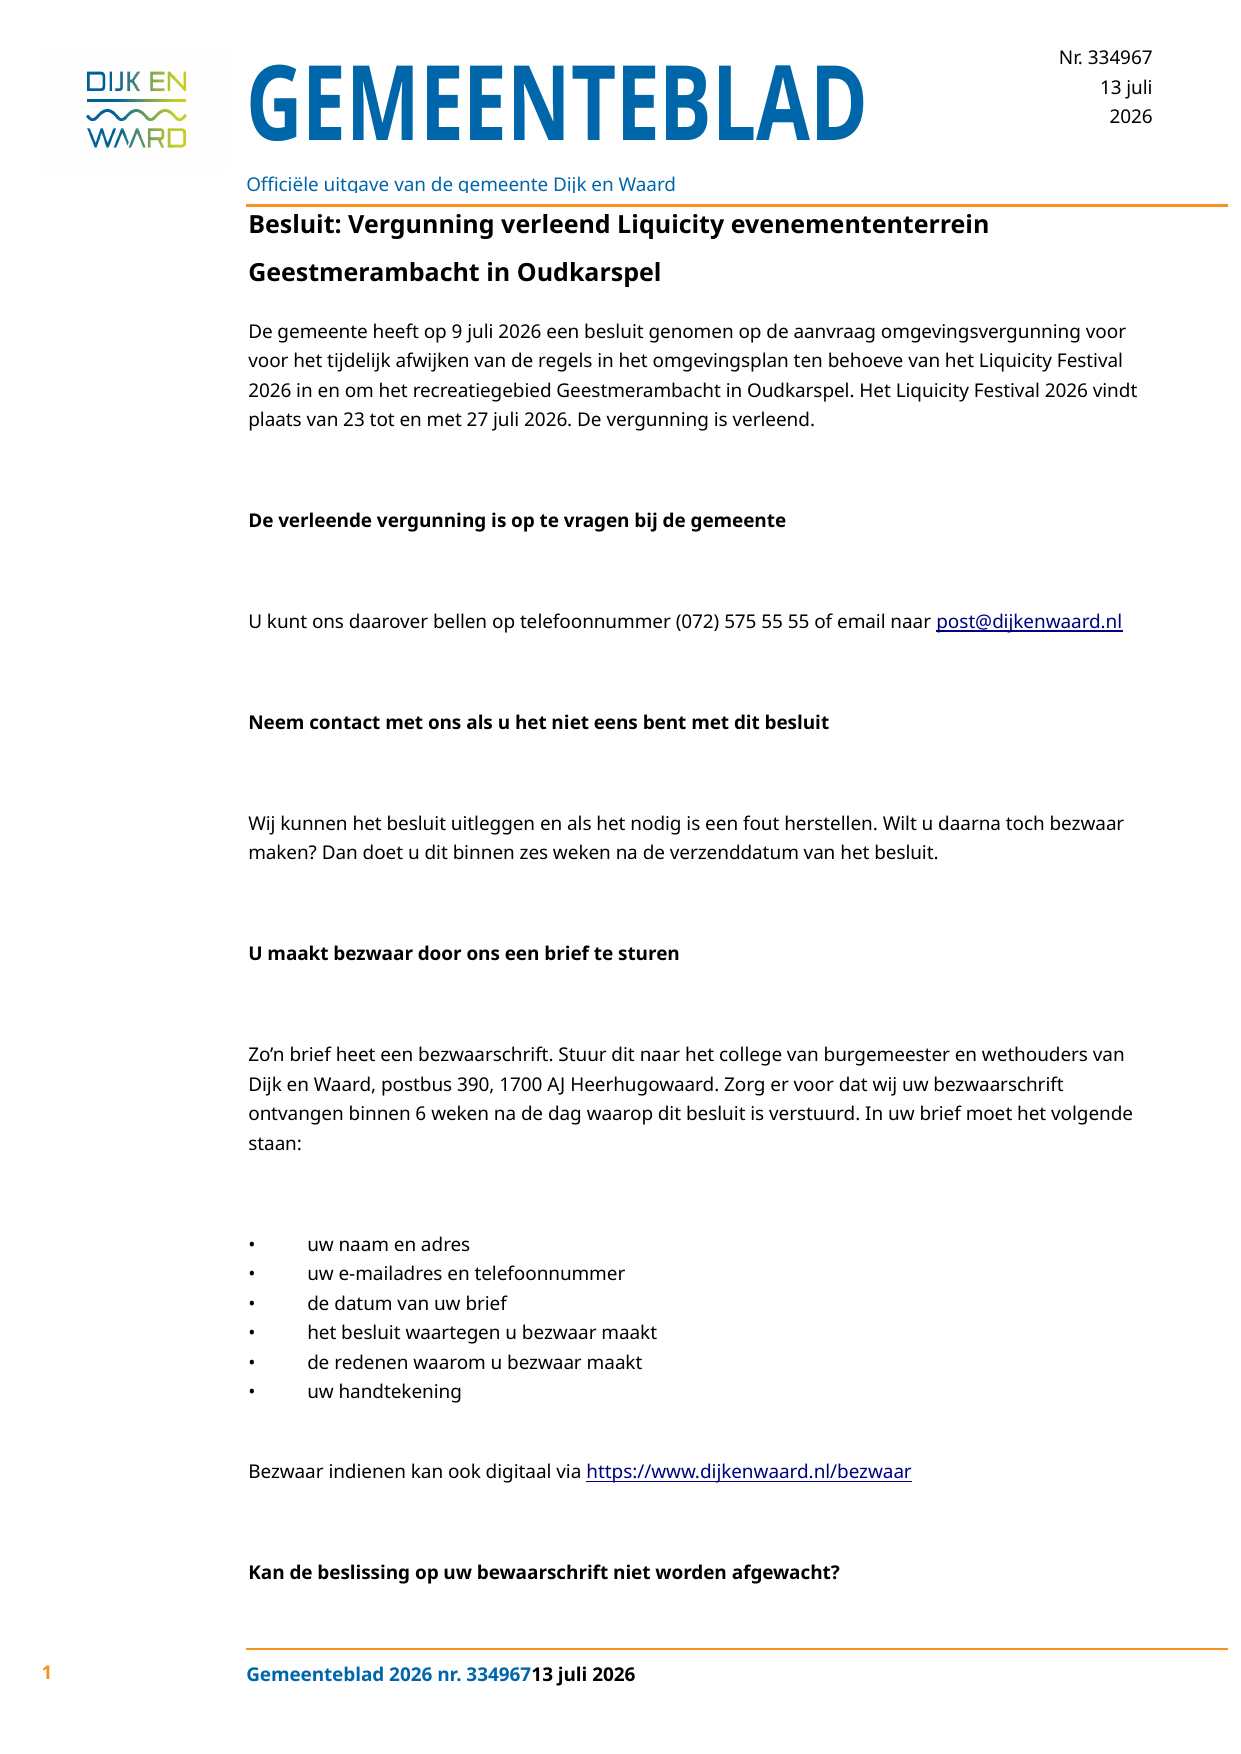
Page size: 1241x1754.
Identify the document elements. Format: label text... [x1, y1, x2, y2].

text U maakt bezwaar door ons een brief te sturen [248, 940, 1152, 966]
text De verleende vergunning is op te vragen bij de gemeente [248, 507, 1152, 533]
list uw handtekening [248, 1379, 1152, 1404]
text Zo’n brief heet een bezwaarschrift. Stuur dit naar het college van burgemeester en wethouders van Dijk en Waard, postbus 390, 1700 AJ Heerhugowaard. Zorg er voor dat wij uw bezwaarschrift ontvangen binnen 6 weken na de dag waarop dit besluit is verstuurd. In uw brief moet het volgende staan: [248, 1041, 1152, 1156]
text Besluit: Vergunning verleend Liquicity evenemententerrein Geestmerambacht in Oudkarspel [248, 207, 1152, 288]
text U kunt ons daarover bellen op telefoonnummer (072) 575 55 55 of email naar post@dijkenwaard.nl [248, 608, 1152, 634]
list uw e-mailadres en telefoonnummer [248, 1260, 1152, 1286]
text De gemeente heeft op 9 juli 2026 een besluit genomen op de aanvraag omgevingsvergunning voor voor het tijdelijk afwijken van de regels in het omgevingsplan ten behoeve van het Liquicity Festival 2026 in en om het recreatiegebied Geestmerambacht in Oudkarspel. Het Liquicity Festival 2026 vindt plaats van 23 tot en met 27 juli 2026. De vergunning is verleend. [248, 318, 1152, 432]
text Neem contact met ons als u het niet eens bent met dit besluit [248, 709, 1152, 735]
list de datum van uw brief [248, 1290, 1152, 1316]
text Bezwaar indienen kan ook digitaal via https://www.dijkenwaard.nl/bezwaar [248, 1459, 1152, 1484]
list uw naam en adres [248, 1231, 1152, 1257]
list de redenen waarom u bezwaar maakt [248, 1349, 1152, 1375]
text Kan de beslissing op uw bewaarschrift niet worden afgewacht? [248, 1559, 1152, 1585]
list het besluit waartegen u bezwaar maakt [248, 1319, 1152, 1345]
picture [41, 47, 231, 172]
text Wij kunnen het besluit uitleggen en als het nodig is een fout herstellen. Wilt u daarna toch bezwaar maken? Dan doet u dit binnen zes weken na de verzenddatum van het besluit. [248, 810, 1152, 865]
